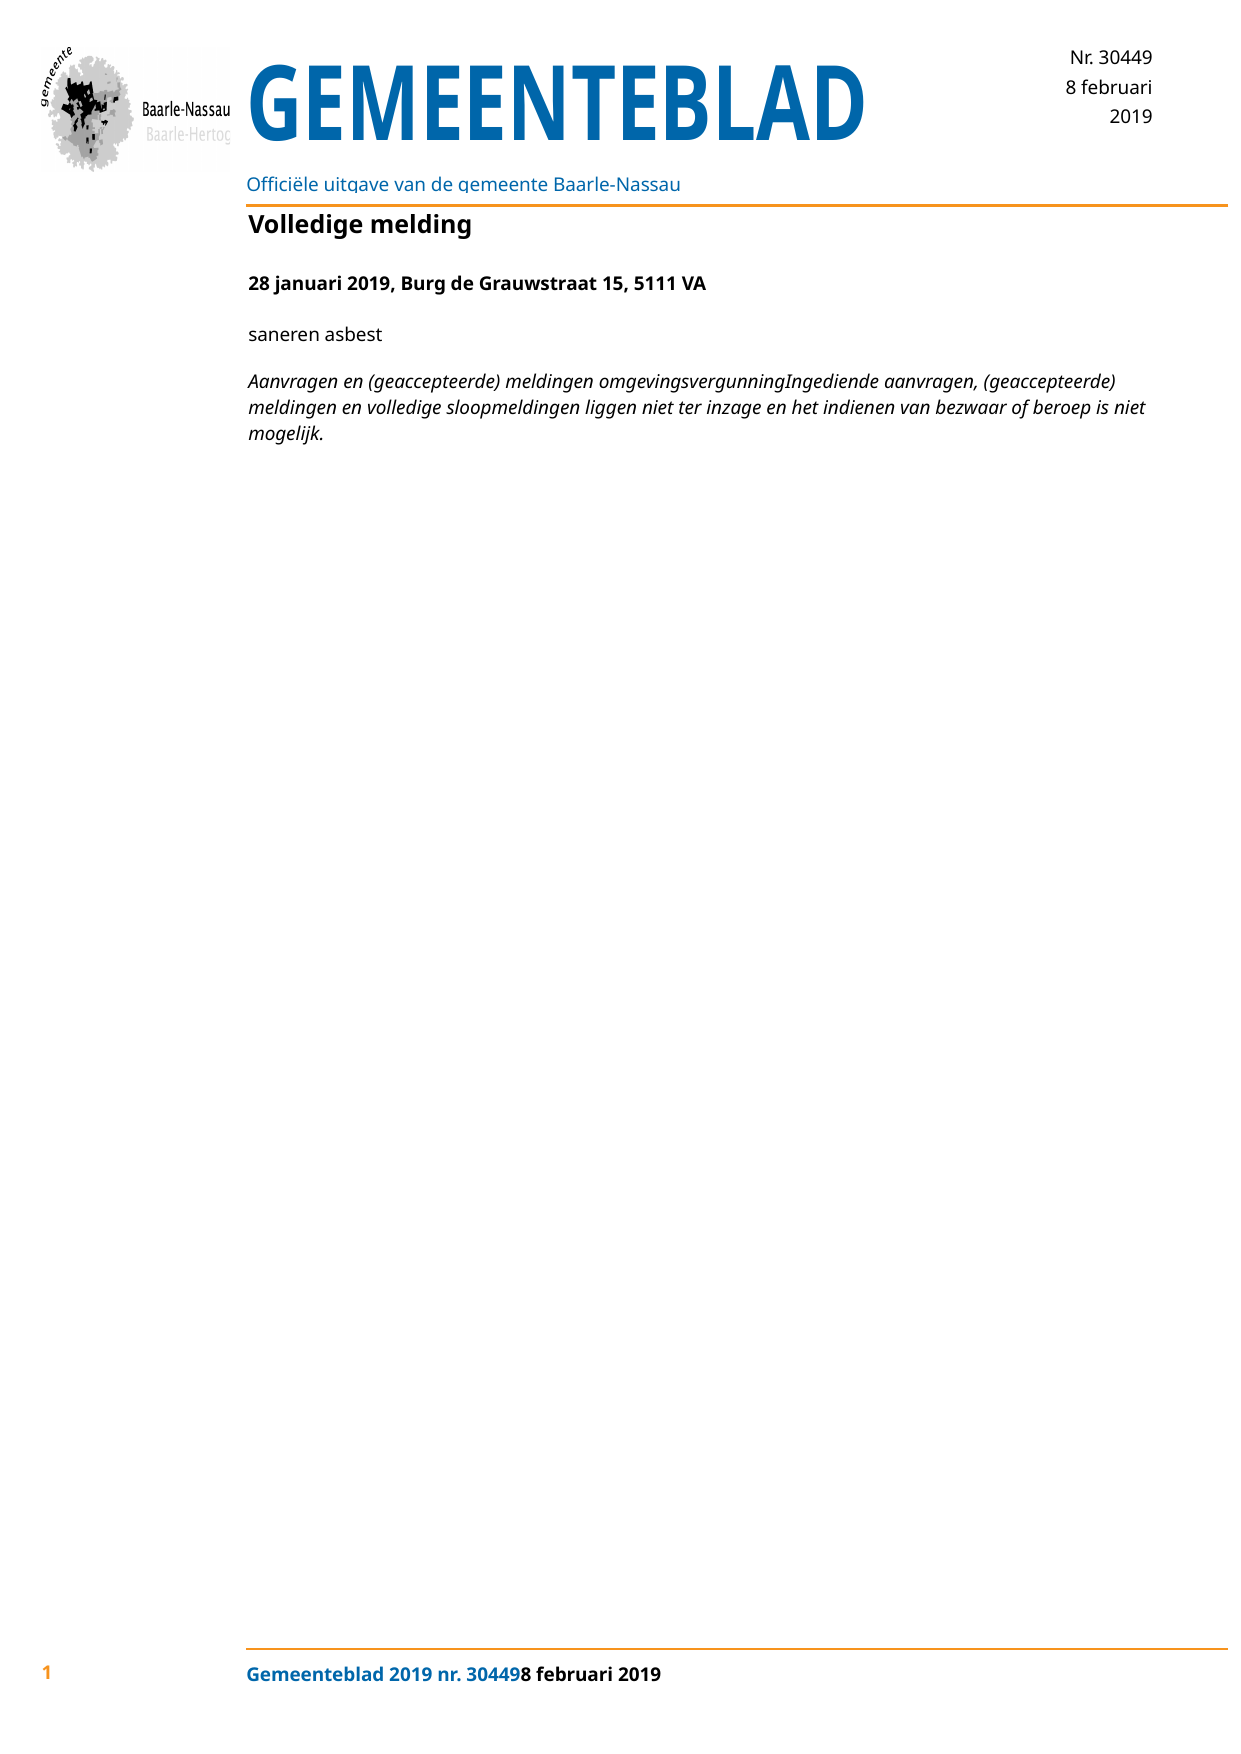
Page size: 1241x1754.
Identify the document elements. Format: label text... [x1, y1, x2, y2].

picture [41, 47, 231, 172]
text 28 januari 2019, Burg de Grauwstraat 15, 5111 VA [248, 270, 1152, 296]
text Volledige melding [248, 207, 1152, 241]
text saneren asbest [248, 321, 1152, 346]
text Aanvragen en (geaccepteerde) meldingen omgevingsvergunningIngediende aanvragen, (geaccepteerde) meldingen en volledige sloopmeldingen liggen niet ter inzage en het indienen van bezwaar of beroep is niet mogelijk. [248, 368, 1152, 446]
